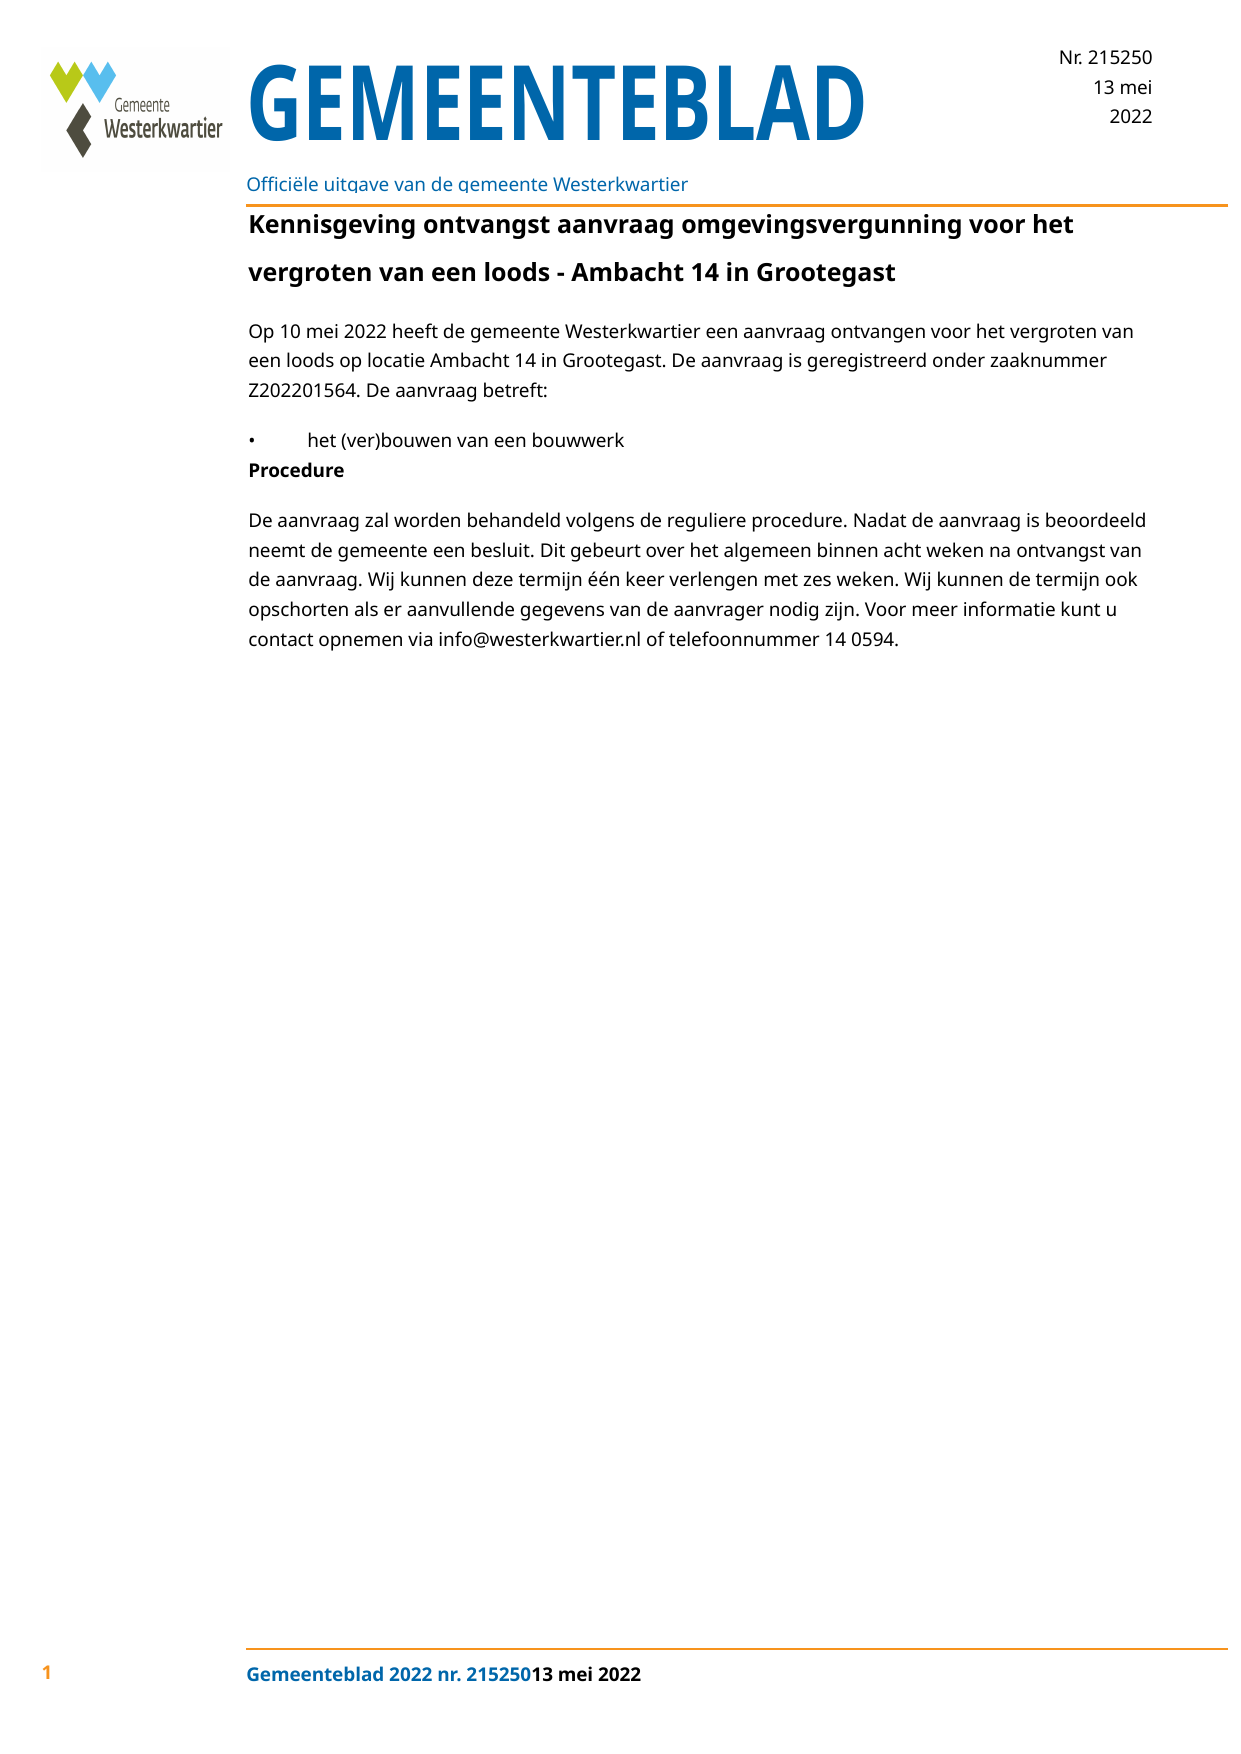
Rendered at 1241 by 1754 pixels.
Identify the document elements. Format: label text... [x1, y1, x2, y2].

text Op 10 mei 2022 heeft de gemeente Westerkwartier een aanvraag ontvangen voor het vergroten van een loods op locatie Ambacht 14 in Grootegast. De aanvraag is geregistreerd onder zaaknummer Z202201564. De aanvraag betreft: [248, 318, 1152, 403]
picture [41, 47, 231, 172]
text Kennisgeving ontvangst aanvraag omgevingsvergunning voor het vergroten van een loods - Ambacht 14 in Grootegast [248, 207, 1152, 288]
text Procedure [248, 457, 1152, 483]
list het (ver)bouwen van een bouwwerk [248, 427, 1152, 453]
text De aanvraag zal worden behandeld volgens de reguliere procedure. Nadat de aanvraag is beoordeeld neemt de gemeente een besluit. Dit gebeurt over het algemeen binnen acht weken na ontvangst van de aanvraag. Wij kunnen deze termijn één keer verlengen met zes weken. Wij kunnen de termijn ook opschorten als er aanvullende gegevens van de aanvrager nodig zijn. Voor meer informatie kunt u contact opnemen via info@westerkwartier.nl of telefoonnummer 14 0594. [248, 507, 1152, 652]
